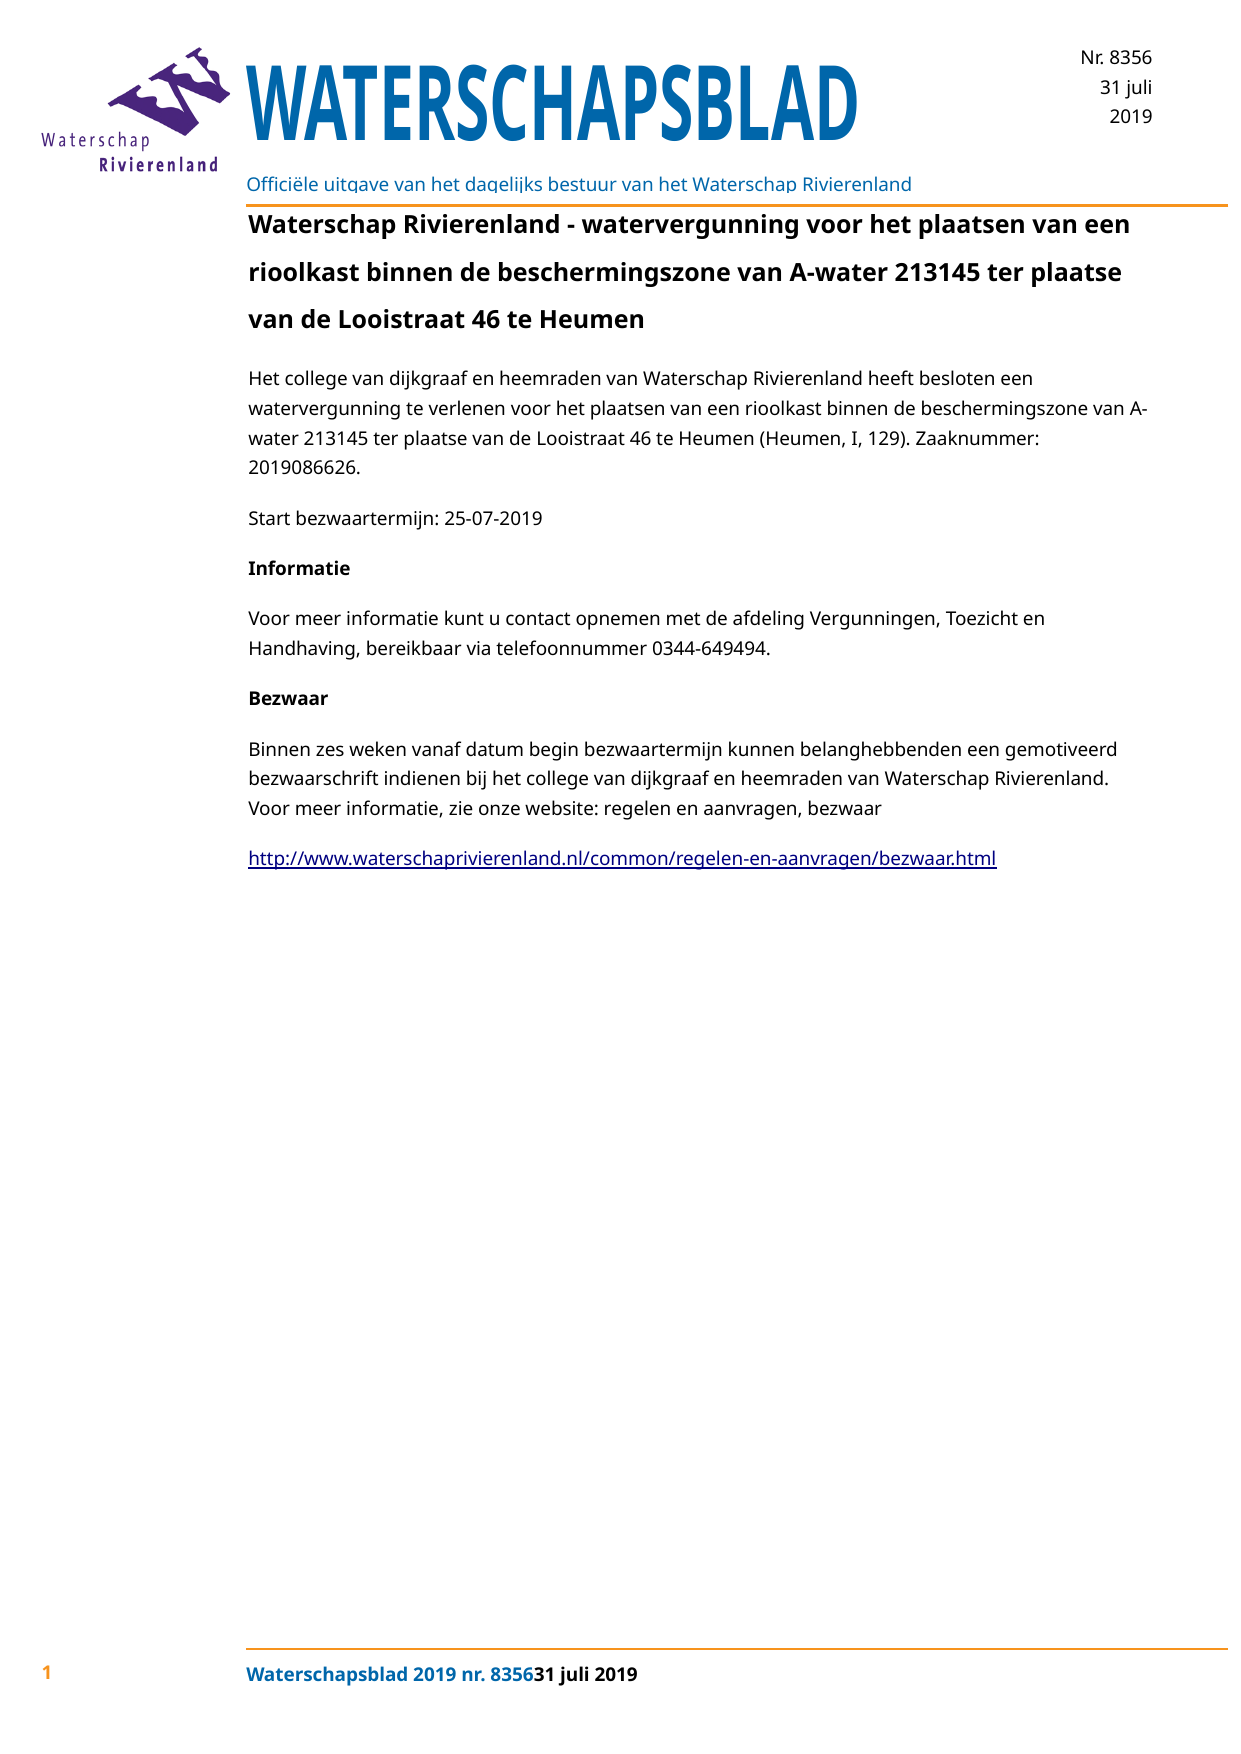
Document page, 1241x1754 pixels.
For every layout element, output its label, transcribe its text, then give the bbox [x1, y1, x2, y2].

text Bezwaar [248, 686, 1152, 711]
text Start bezwaartermijn: 25-07-2019 [248, 505, 1152, 530]
text Informatie [248, 555, 1152, 581]
picture [41, 47, 231, 172]
text Het college van dijkgraaf en heemraden van Waterschap Rivierenland heeft besloten een watervergunning te verlenen voor het plaatsen van een rioolkast binnen de beschermingszone van A-water 213145 ter plaatse van de Looistraat 46 te Heumen (Heumen, I, 129). Zaaknummer: 2019086626. [248, 366, 1152, 480]
text Waterschap Rivierenland - watervergunning voor het plaatsen van een rioolkast binnen de beschermingszone van A-water 213145 ter plaatse van de Looistraat 46 te Heumen [248, 207, 1152, 336]
text http://www.waterschaprivierenland.nl/common/regelen-en-aanvragen/bezwaar.html [248, 846, 1152, 871]
text Binnen zes weken vanaf datum begin bezwaartermijn kunnen belanghebbenden een gemotiveerd bezwaarschrift indienen bij het college van dijkgraaf en heemraden van Waterschap Rivierenland. Voor meer informatie, zie onze website: regelen en aanvragen, bezwaar [248, 736, 1152, 821]
text Voor meer informatie kunt u contact opnemen met de afdeling Vergunningen, Toezicht en Handhaving, bereikbaar via telefoonnummer 0344-649494. [248, 606, 1152, 661]
